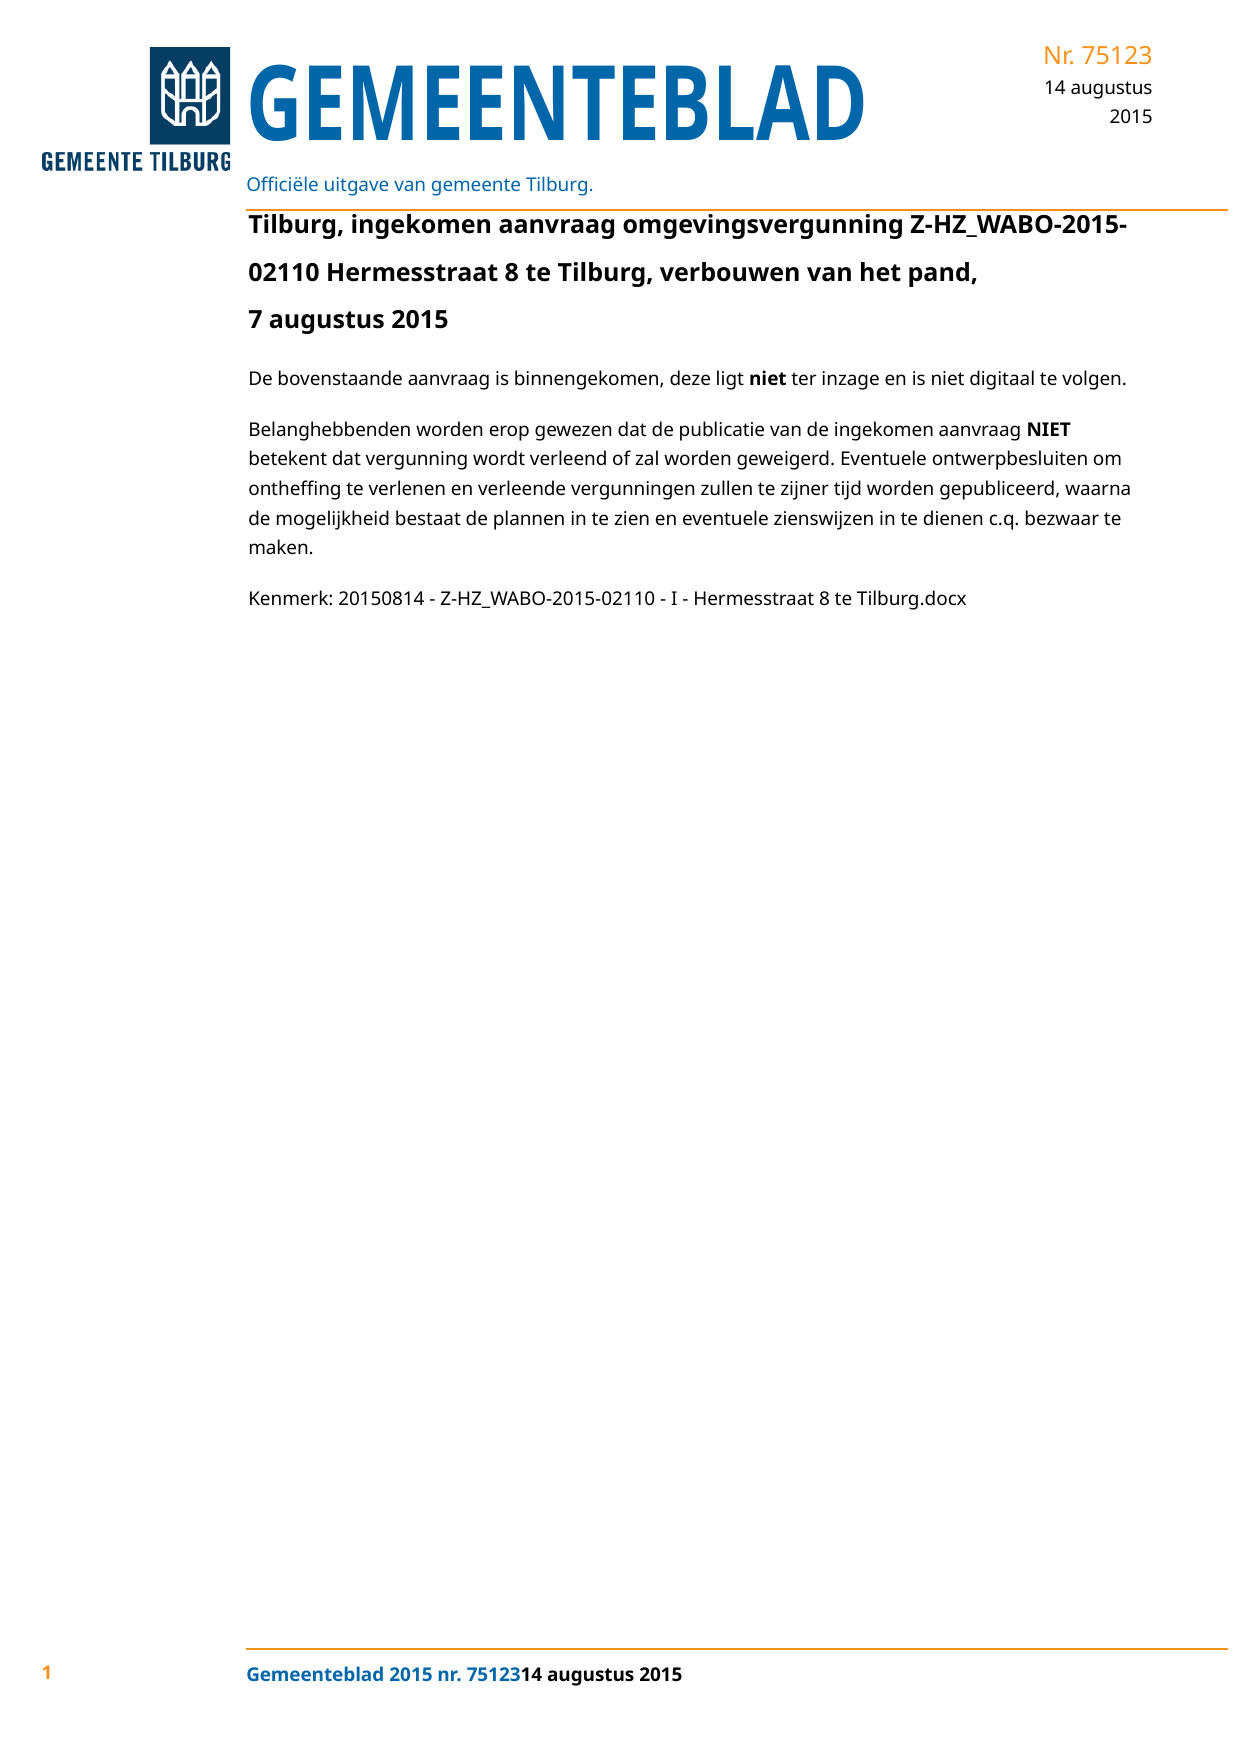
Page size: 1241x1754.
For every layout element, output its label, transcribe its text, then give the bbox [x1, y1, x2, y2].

picture [41, 47, 231, 172]
text Belanghebbenden worden erop gewezen dat de publicatie van de ingekomen aanvraag NIET betekent dat vergunning wordt verleend of zal worden geweigerd. Eventuele ontwerpbesluiten om ontheffing te verlenen en verleende vergunningen zullen te zijner tijd worden gepubliceerd, waarna de mogelijkheid bestaat de plannen in te zien en eventuele zienswijzen in te dienen c.q. bezwaar te maken. [248, 416, 1152, 560]
text Kenmerk: 20150814 - Z-HZ_WABO-2015-02110 - I - Hermesstraat 8 te Tilburg.docx [248, 585, 1152, 610]
text Tilburg, ingekomen aanvraag omgevingsvergunning Z-HZ_WABO-2015-02110 Hermesstraat 8 te Tilburg, verbouwen van het pand, 7 augustus 2015 [248, 211, 1152, 336]
text De bovenstaande aanvraag is binnengekomen, deze ligt niet ter inzage en is niet digitaal te volgen. [248, 366, 1152, 391]
